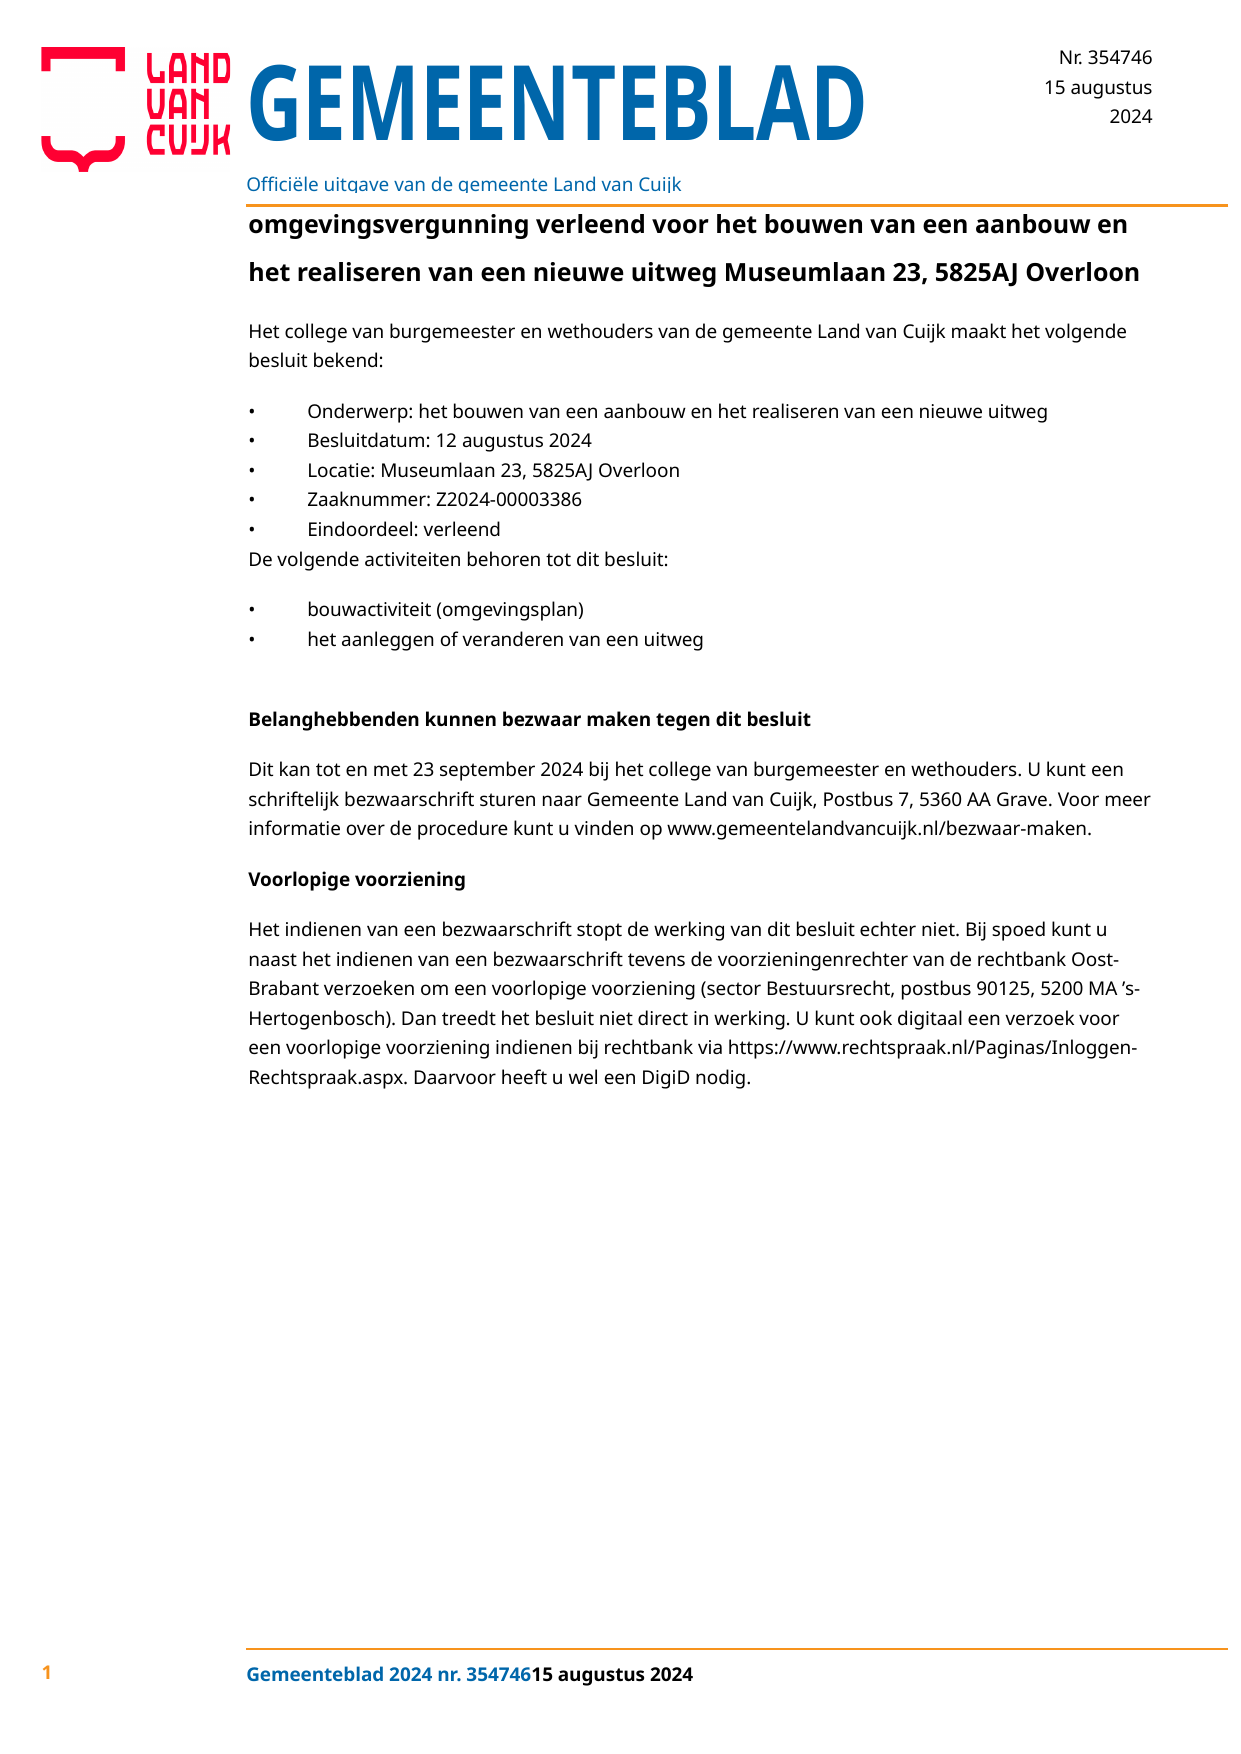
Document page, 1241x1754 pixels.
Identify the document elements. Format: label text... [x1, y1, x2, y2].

list Besluitdatum: 12 augustus 2024 [248, 427, 1152, 453]
text Het college van burgemeester en wethouders van de gemeente Land van Cuijk maakt het volgende besluit bekend: [248, 318, 1152, 373]
text Dit kan tot en met 23 september 2024 bij het college van burgemeester en wethouders. U kunt een schriftelijk bezwaarschrift sturen naar Gemeente Land van Cuijk, Postbus 7, 5360 AA Grave. Voor meer informatie over de procedure kunt u vinden op www.gemeentelandvancuijk.nl/bezwaar-maken. [248, 756, 1152, 841]
list Zaaknummer: Z2024-00003386 [248, 487, 1152, 512]
list het aanleggen of veranderen van een uitweg [248, 626, 1152, 652]
text Het indienen van een bezwaarschrift stopt de werking van dit besluit echter niet. Bij spoed kunt u naast het indienen van een bezwaarschrift tevens de voorzieningenrechter van de rechtbank Oost-Brabant verzoeken om een voorlopige voorziening (sector Bestuursrecht, postbus 90125, 5200 MA ’s-Hertogenbosch). Dan treedt het besluit niet direct in werking. U kunt ook digitaal een verzoek voor een voorlopige voorziening indienen bij rechtbank via https://www.rechtspraak.nl/Paginas/Inloggen-Rechtspraak.aspx. Daarvoor heeft u wel een DigiD nodig. [248, 916, 1152, 1090]
list Locatie: Museumlaan 23, 5825AJ Overloon [248, 457, 1152, 483]
text Belanghebbenden kunnen bezwaar maken tegen dit besluit [248, 706, 1152, 732]
text Voorlopige voorziening [248, 866, 1152, 892]
list Eindoordeel: verleend [248, 516, 1152, 542]
picture [41, 47, 231, 172]
text De volgende activiteiten behoren tot dit besluit: [248, 546, 1152, 572]
text omgevingsvergunning verleend voor het bouwen van een aanbouw en het realiseren van een nieuwe uitweg Museumlaan 23, 5825AJ Overloon [248, 207, 1152, 288]
list bouwactiviteit (omgevingsplan) [248, 596, 1152, 622]
list Onderwerp: het bouwen van een aanbouw en het realiseren van een nieuwe uitweg [248, 398, 1152, 424]
